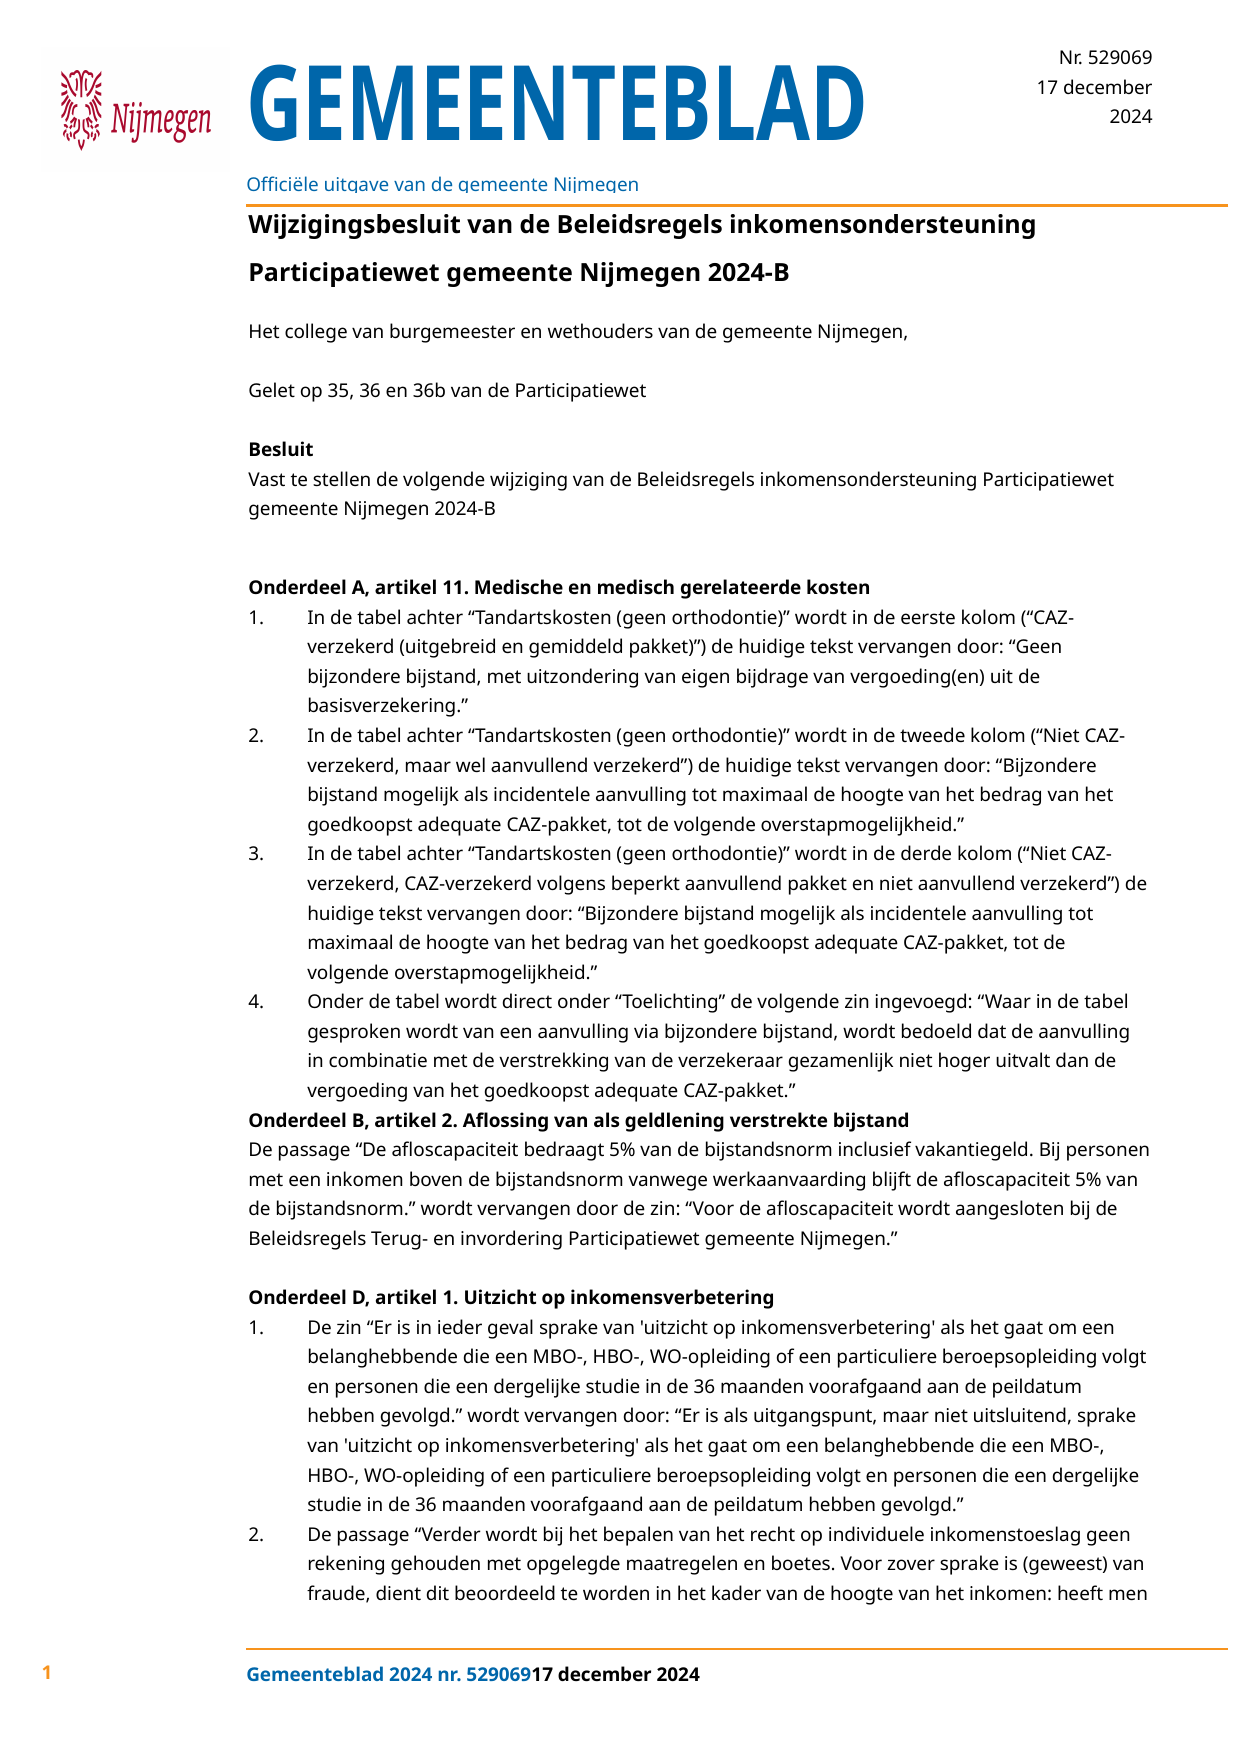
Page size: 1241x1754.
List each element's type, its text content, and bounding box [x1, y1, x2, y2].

list In de tabel achter “Tandartskosten (geen orthodontie)” wordt in de eerste kolom (“CAZ-verzekerd (uitgebreid en gemiddeld pakket)”) de huidige tekst vervangen door: “Geen bijzondere bijstand, met uitzondering van eigen bijdrage van vergoeding(en) uit de basisverzekering.” [248, 604, 1152, 718]
list De zin “Er is in ieder geval sprake van 'uitzicht op inkomensverbetering' als het gaat om een belanghebbende die een MBO-, HBO-, WO-opleiding of een particuliere beroepsopleiding volgt en personen die een dergelijke studie in de 36 maanden voorafgaand aan de peildatum hebben gevolgd.” wordt vervangen door: “Er is als uitgangspunt, maar niet uitsluitend, sprake van 'uitzicht op inkomensverbetering' als het gaat om een belanghebbende die een MBO-, HBO-, WO-opleiding of een particuliere beroepsopleiding volgt en personen die een dergelijke studie in de 36 maanden voorafgaand aan de peildatum hebben gevolgd.” [248, 1314, 1152, 1517]
text Onderdeel B, artikel 2. Aflossing van als geldlening verstrekte bijstand [248, 1107, 1152, 1132]
picture [41, 47, 231, 172]
text Wijzigingsbesluit van de Beleidsregels inkomensondersteuning Participatiewet gemeente Nijmegen 2024-B [248, 207, 1152, 288]
text Vast te stellen de volgende wijziging van de Beleidsregels inkomensondersteuning Participatiewet gemeente Nijmegen 2024-B [248, 466, 1152, 521]
text Het college van burgemeester en wethouders van de gemeente Nijmegen, [248, 318, 1152, 344]
list Onder de tabel wordt direct onder “Toelichting” de volgende zin ingevoegd: “Waar in de tabel gesproken wordt van een aanvulling via bijzondere bijstand, wordt bedoeld dat de aanvulling in combinatie met de verstrekking van de verzekeraar gezamenlijk niet hoger uitvalt dan de vergoeding van het goedkoopst adequate CAZ-pakket.” [248, 988, 1152, 1103]
text Onderdeel D, artikel 1. Uitzicht op inkomensverbetering [248, 1284, 1152, 1310]
text Onderdeel A, artikel 11. Medische en medisch gerelateerde kosten [248, 574, 1152, 600]
list In de tabel achter “Tandartskosten (geen orthodontie)” wordt in de derde kolom (“Niet CAZ-verzekerd, CAZ-verzekerd volgens beperkt aanvullend pakket en niet aanvullend verzekerd”) de huidige tekst vervangen door: “Bijzondere bijstand mogelijk als incidentele aanvulling tot maximaal de hoogte van het bedrag van het goedkoopst adequate CAZ-pakket, tot de volgende overstapmogelijkheid.” [248, 841, 1152, 984]
text De passage “De afloscapaciteit bedraagt 5% van de bijstandsnorm inclusief vakantiegeld. Bij personen met een inkomen boven de bijstandsnorm vanwege werkaanvaarding blijft de afloscapaciteit 5% van de bijstandsnorm.” wordt vervangen door de zin: “Voor de afloscapaciteit wordt aangesloten bij de Beleidsregels Terug- en invordering Participatiewet gemeente Nijmegen.” [248, 1136, 1152, 1251]
list In de tabel achter “Tandartskosten (geen orthodontie)” wordt in de tweede kolom (“Niet CAZ-verzekerd, maar wel aanvullend verzekerd”) de huidige tekst vervangen door: “Bijzondere bijstand mogelijk als incidentele aanvulling tot maximaal de hoogte van het bedrag van het goedkoopst adequate CAZ-pakket, tot de volgende overstapmogelijkheid.” [248, 722, 1152, 837]
text Gelet op 35, 36 en 36b van de Participatiewet [248, 377, 1152, 403]
text Besluit [248, 436, 1152, 462]
list De passage “Verder wordt bij het bepalen van het recht op individuele inkomenstoeslag geen rekening gehouden met opgelegde maatregelen en boetes. Voor zover sprake is (geweest) van fraude, dient dit beoordeeld te worden in het kader van de hoogte van het inkomen: heeft men [248, 1521, 1152, 1606]
